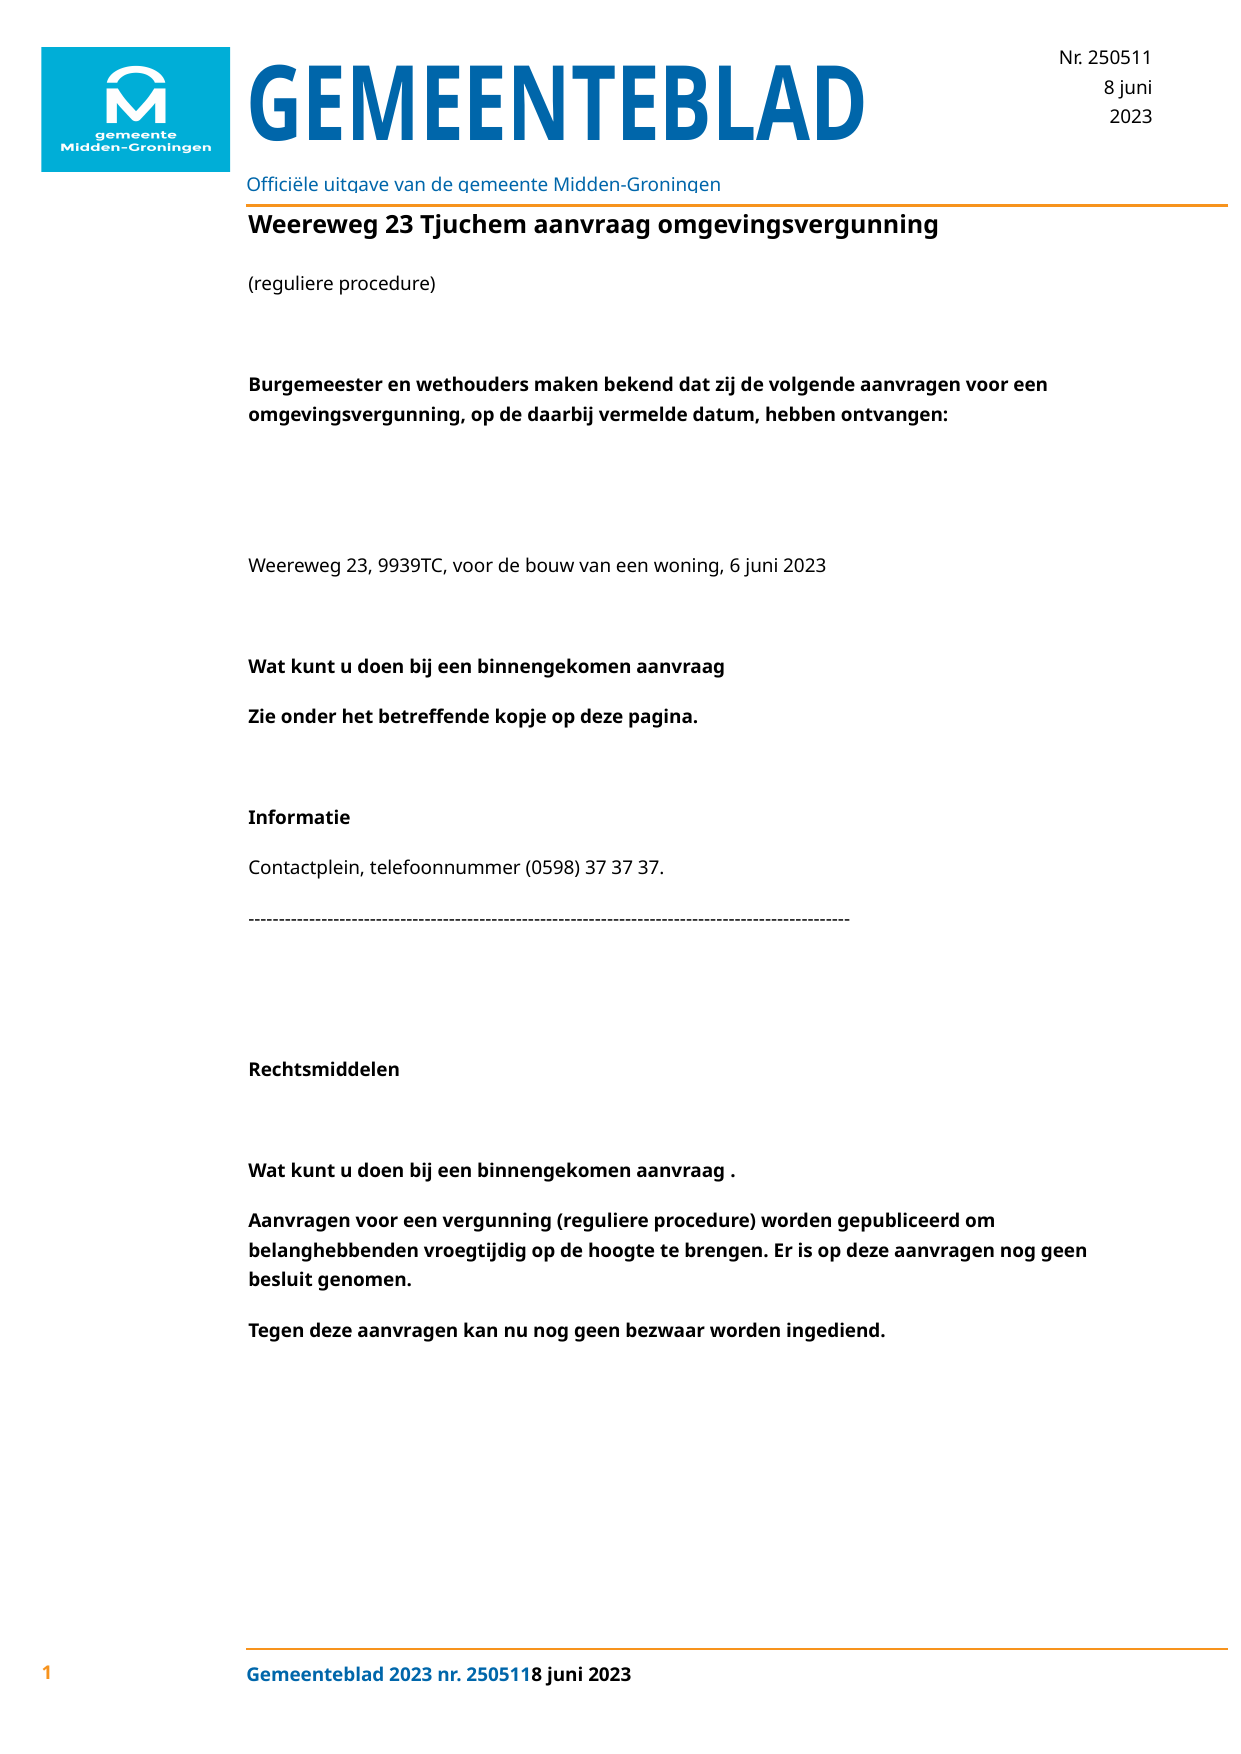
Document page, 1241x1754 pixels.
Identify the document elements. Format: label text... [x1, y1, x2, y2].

picture [108, 66, 164, 82]
text Wat kunt u doen bij een binnengekomen aanvraag . [248, 1157, 1152, 1183]
text Rechtsmiddelen [248, 1056, 1152, 1082]
picture [184, 146, 190, 153]
text Burgemeester en wethouders maken bekend dat zij de volgende aanvragen voor een omgevingsvergunning, op de daarbij vermelde datum, hebben ontvangen: [248, 371, 1152, 426]
text Zie onder het betreffende kopje op deze pagina. [248, 703, 1152, 729]
text Aanvragen voor een vergunning (reguliere procedure) worden gepubliceerd om belanghebbenden vroegtijdig op de hoogte te brengen. Er is op deze aanvragen nog geen besluit genomen. [248, 1207, 1152, 1292]
text Weereweg 23, 9939TC, voor de bouw van een woning, 6 juni 2023 [248, 552, 1152, 578]
picture [107, 89, 165, 122]
text Contactplein, telefoonnummer (0598) 37 37 37. [248, 854, 1152, 880]
text Weereweg 23 Tjuchem aanvraag omgevingsvergunning [248, 207, 1152, 241]
text (reguliere procedure) [248, 270, 1152, 296]
text Informatie [248, 804, 1152, 830]
text Wat kunt u doen bij een binnengekomen aanvraag [248, 653, 1152, 678]
text --------------------------------------------------------------------------------------------------- [248, 905, 1152, 931]
text Tegen deze aanvragen kan nu nog geen bezwaar worden ingediend. [248, 1317, 1152, 1343]
